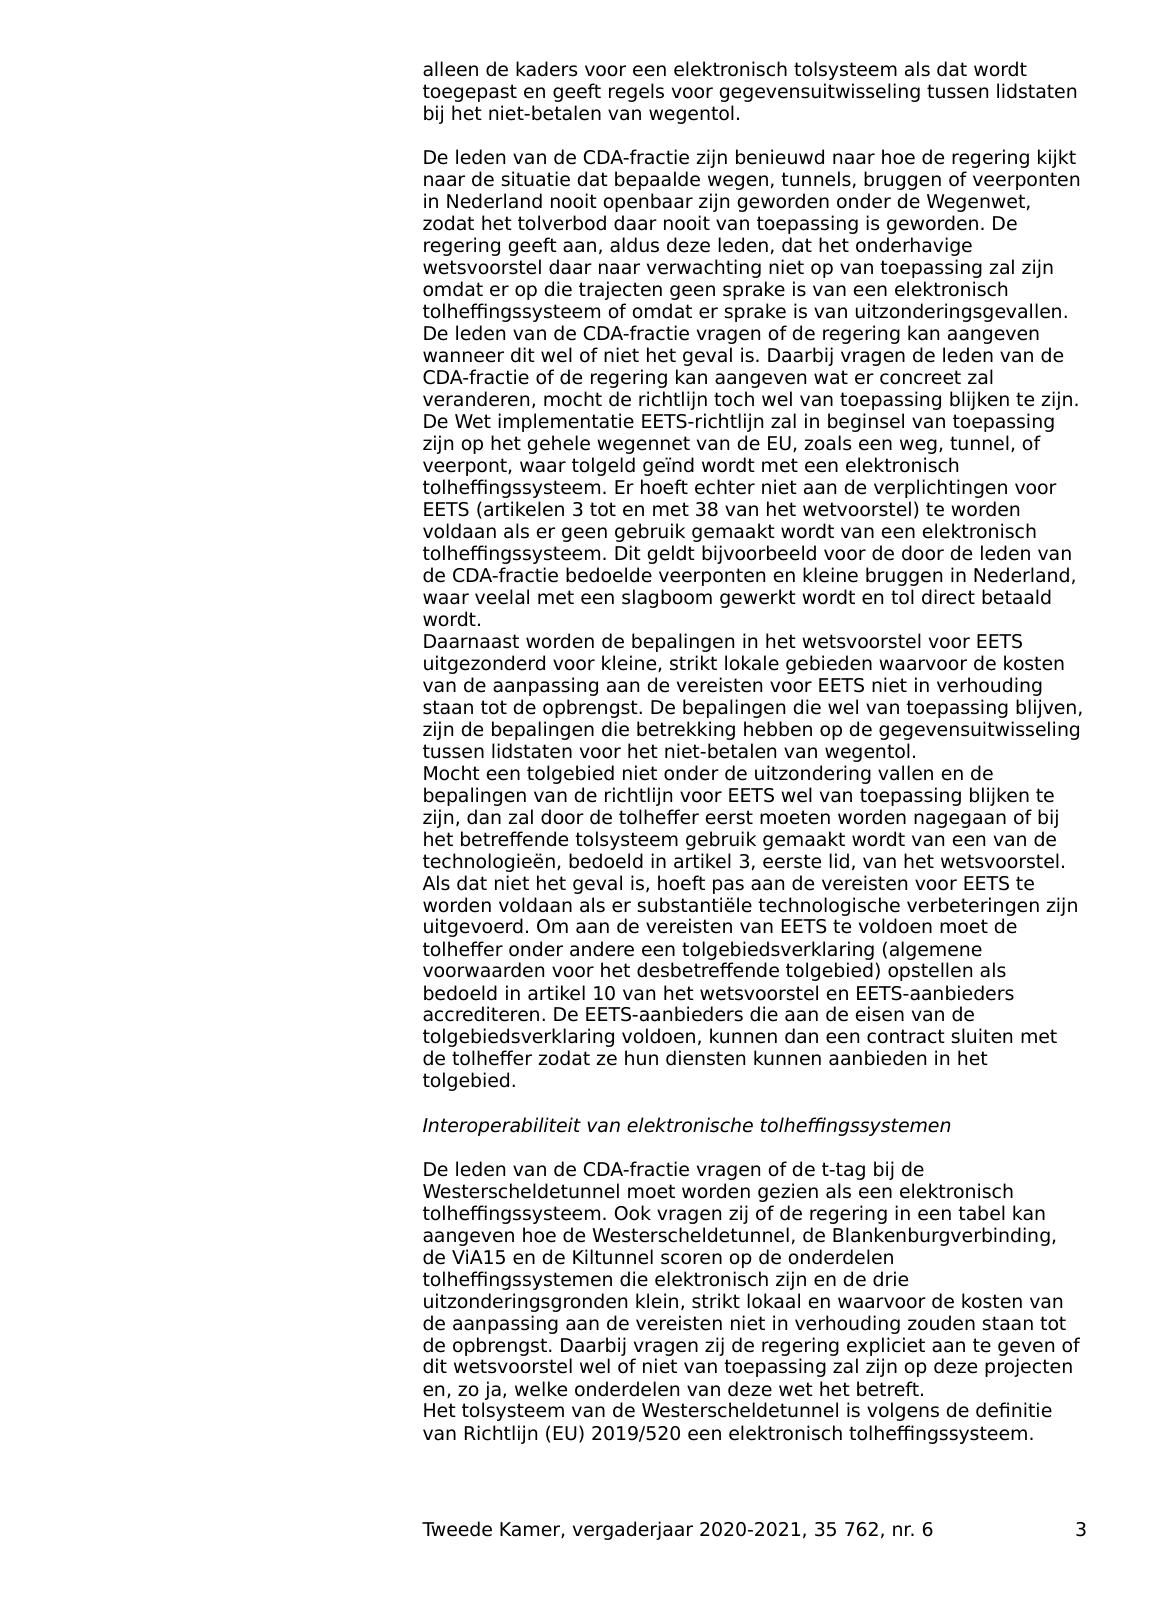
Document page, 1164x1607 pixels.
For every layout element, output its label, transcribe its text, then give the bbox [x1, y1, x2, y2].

text De leden van de CDA-fractie vragen of de t-tag bij de Westerscheldetunnel moet worden gezien als een elektronisch tolheffingssysteem. Ook vragen zij of de regering in een tabel kan aangeven hoe de Westerscheldetunnel, de Blankenburgverbinding, de ViA15 en de Kiltunnel scoren op de onderdelen tolheffingssystemen die elektronisch zijn en de drie uitzonderingsgronden klein, strikt lokaal en waarvoor de kosten van de aanpassing aan de vereisten niet in verhouding zouden staan tot de opbrengst. Daarbij vragen zij de regering expliciet aan te geven of dit wetsvoorstel wel of niet van toepassing zal zijn op deze projecten en, zo ja, welke onderdelen van deze wet het betreft. [422, 1159, 1087, 1400]
text De Wet implementatie EETS-richtlijn zal in beginsel van toepassing zijn op het gehele wegennet van de EU, zoals een weg, tunnel, of veerpont, waar tolgeld geïnd wordt met een elektronisch tolheffingssysteem. Er hoeft echter niet aan de verplichtingen voor EETS (artikelen 3 tot en met 38 van het wetvoorstel) te worden voldaan als er geen gebruik gemaakt wordt van een elektronisch tolheffingssysteem. Dit geldt bijvoorbeeld voor de door de leden van de CDA-fractie bedoelde veerponten en kleine bruggen in Nederland, waar veelal met een slagboom gewerkt wordt en tol direct betaald wordt. [422, 411, 1087, 631]
text Daarnaast worden de bepalingen in het wetsvoorstel voor EETS uitgezonderd voor kleine, strikt lokale gebieden waarvoor de kosten van de aanpassing aan de vereisten voor EETS niet in verhouding staan tot de opbrengst. De bepalingen die wel van toepassing blijven, zijn de bepalingen die betrekking hebben op de gegevensuitwisseling tussen lidstaten voor het niet-betalen van wegentol. [422, 631, 1087, 763]
text alleen de kaders voor een elektronisch tolsysteem als dat wordt toegepast en geeft regels voor gegevensuitwisseling tussen lidstaten bij het niet-betalen van wegentol. [422, 59, 1087, 125]
subtitle Interoperabiliteit van elektronische tolheffingssystemen [422, 1114, 1087, 1136]
text Mocht een tolgebied niet onder de uitzondering vallen en de bepalingen van de richtlijn voor EETS wel van toepassing blijken te zijn, dan zal door de tolheffer eerst moeten worden nagegaan of bij het betreffende tolsysteem gebruik gemaakt wordt van een van de technologieën, bedoeld in artikel 3, eerste lid, van het wetsvoorstel. Als dat niet het geval is, hoeft pas aan de vereisten voor EETS te worden voldaan als er substantiële technologische verbeteringen zijn uitgevoerd. Om aan de vereisten van EETS te voldoen moet de tolheffer onder andere een tolgebiedsverklaring (algemene voorwaarden voor het desbetreffende tolgebied) opstellen als bedoeld in artikel 10 van het wetsvoorstel en EETS-aanbieders accrediteren. De EETS-aanbieders die aan de eisen van de tolgebiedsverklaring voldoen, kunnen dan een contract sluiten met de tolheffer zodat ze hun diensten kunnen aanbieden in het tolgebied. [422, 763, 1087, 1092]
text Het tolsysteem van de Westerscheldetunnel is volgens de definitie van Richtlijn (EU) 2019/520 een elektronisch tolheffingssysteem. [422, 1400, 1087, 1444]
text De leden van de CDA-fractie zijn benieuwd naar hoe de regering kijkt naar de situatie dat bepaalde wegen, tunnels, bruggen of veerponten in Nederland nooit openbaar zijn geworden onder de Wegenwet, zodat het tolverbod daar nooit van toepassing is geworden. De regering geeft aan, aldus deze leden, dat het onderhavige wetsvoorstel daar naar verwachting niet op van toepassing zal zijn omdat er op die trajecten geen sprake is van een elektronisch tolheffingssysteem of omdat er sprake is van uitzonderingsgevallen. De leden van de CDA-fractie vragen of de regering kan aangeven wanneer dit wel of niet het geval is. Daarbij vragen de leden van de CDA-fractie of de regering kan aangeven wat er concreet zal veranderen, mocht de richtlijn toch wel van toepassing blijken te zijn. [422, 147, 1087, 411]
